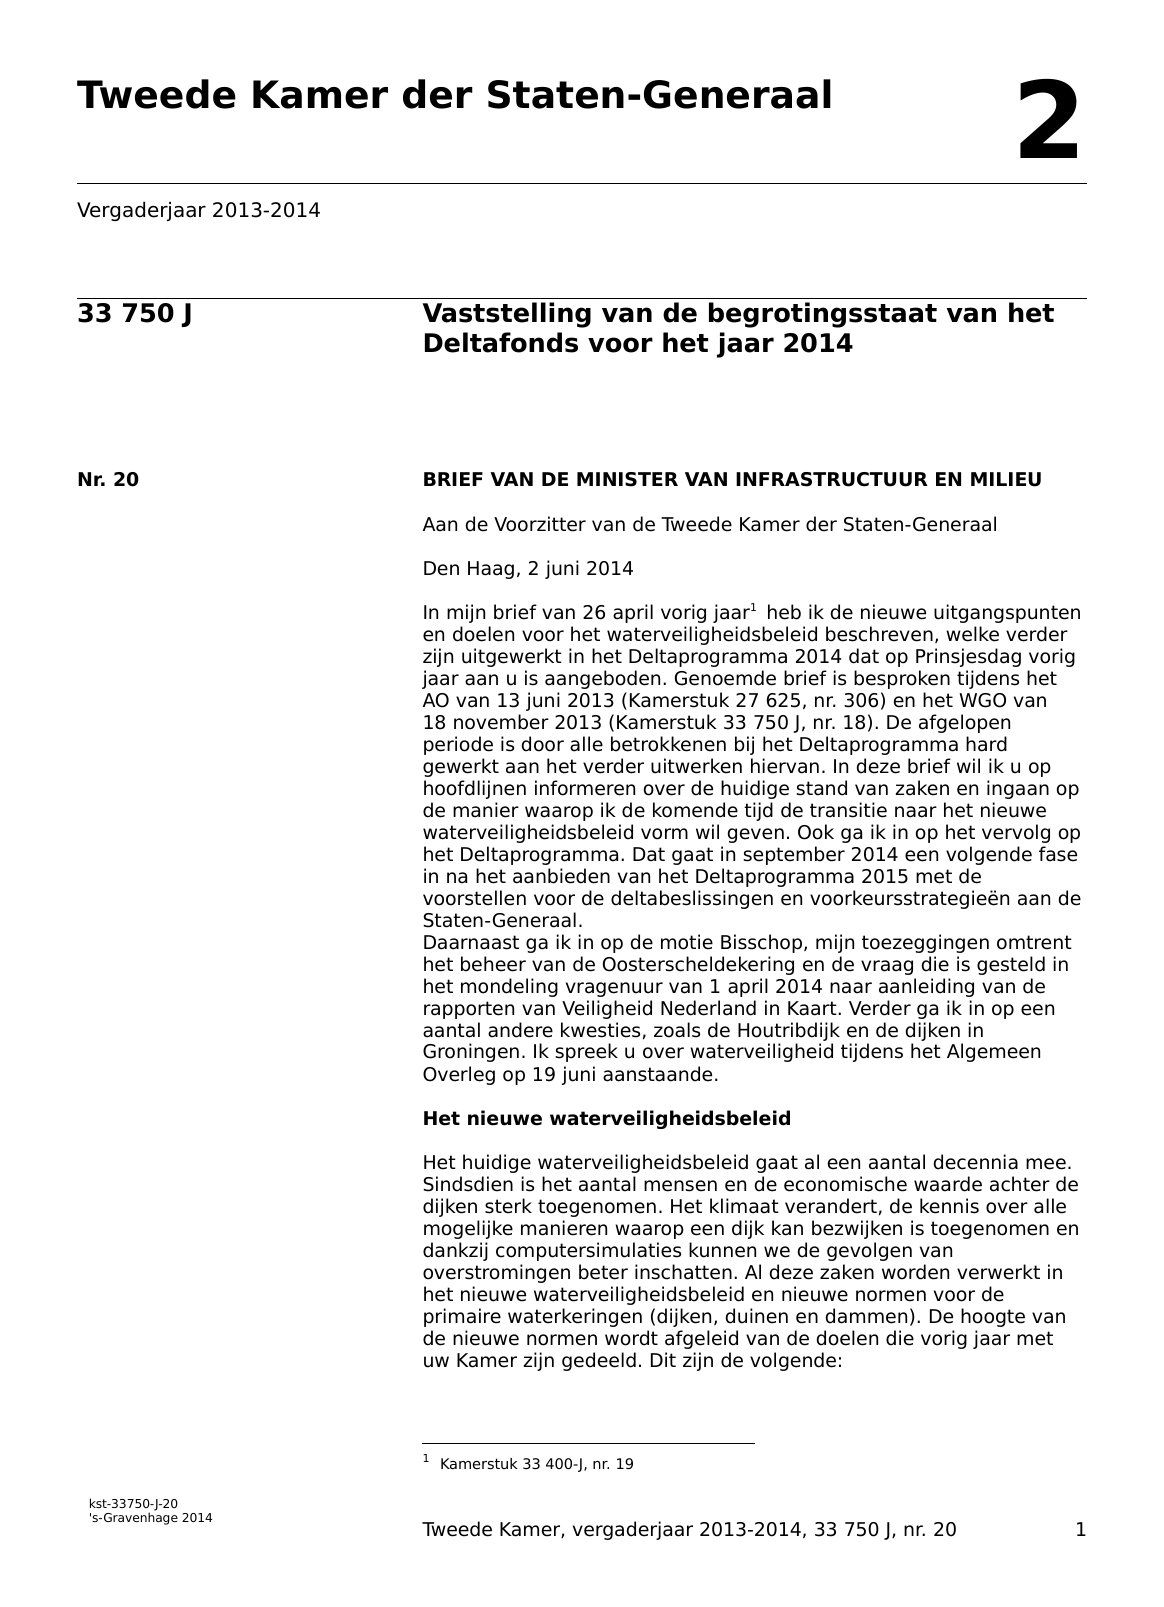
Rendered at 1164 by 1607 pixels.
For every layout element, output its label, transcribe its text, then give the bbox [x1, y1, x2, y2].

table_header 2 [886, 59, 1087, 183]
table_cell Vergaderjaar 2013-2014 [77, 184, 1087, 298]
text kst-33750-J-20 [88, 1497, 323, 1511]
text Kamerstuk 33 400-J, nr. 19 [422, 1452, 1087, 1474]
table_header Tweede Kamer der Staten-Generaal [77, 59, 886, 183]
subtitle Het nieuwe waterveiligheidsbeleid [422, 1108, 1087, 1129]
text Het huidige waterveiligheidsbeleid gaat al een aantal decennia mee. Sindsdien is het aantal mensen en de economische waarde achter de dijken sterk toegenomen. Het klimaat verandert, de kennis over alle mogelijke manieren waarop een dijk kan bezwijken is toegenomen en dankzij computersimulaties kunnen we de gevolgen van overstromingen beter inschatten. Al deze zaken worden verwerkt in het nieuwe waterveiligheidsbeleid en nieuwe normen voor de primaire waterkeringen (dijken, duinen en dammen). De hoogte van de nieuwe normen wordt afgeleid van de doelen die vorig jaar met uw Kamer zijn gedeeld. Dit zijn de volgende: [422, 1152, 1087, 1372]
text Aan de Voorzitter van de Tweede Kamer der Staten-Generaal [422, 513, 1087, 536]
subtitle Nr. 20 BRIEF VAN DE MINISTER VAN INFRASTRUCTUUR EN MILIEU [77, 469, 1087, 491]
text Daarnaast ga ik in op de motie Bisschop, mijn toezeggingen omtrent het beheer van de Oosterscheldekering en de vraag die is gesteld in het mondeling vragenuur van 1 april 2014 naar aanleiding van de rapporten van Veiligheid Nederland in Kaart. Verder ga ik in op een aantal andere kwesties, zoals de Houtribdijk en de dijken in Groningen. Ik spreek u over waterveiligheid tijdens het Algemeen Overleg op 19 juni aanstaande. [422, 932, 1087, 1085]
subtitle 33 750 J Vaststelling van de begrotingsstaat van het Deltafonds voor het jaar 2014 [77, 299, 1087, 358]
text In mijn brief van 26 april vorig jaar heb ik de nieuwe uitgangspunten en doelen voor het waterveiligheidsbeleid beschreven, welke verder zijn uitgewerkt in het Deltaprogramma 2014 dat op Prinsjesdag vorig jaar aan u is aangeboden. Genoemde brief is besproken tijdens het AO van 13 juni 2013 (Kamerstuk 27 625, nr. 306) en het WGO van 18 november 2013 (Kamerstuk 33 750 J, nr. 18). De afgelopen periode is door alle betrokkenen bij het Deltaprogramma hard gewerkt aan het verder uitwerken hiervan. In deze brief wil ik u op hoofdlijnen informeren over de huidige stand van zaken en ingaan op de manier waarop ik de komende tijd de transitie naar het nieuwe waterveiligheidsbeleid vorm wil geven. Ook ga ik in op het vervolg op het Deltaprogramma. Dat gaat in september 2014 een volgende fase in na het aanbieden van het Deltaprogramma 2015 met de voorstellen voor de deltabeslissingen en voorkeursstrategieën aan de Staten-Generaal. [422, 602, 1087, 932]
text 's-Gravenhage 2014 [88, 1511, 323, 1525]
text Den Haag, 2 juni 2014 [422, 558, 1087, 580]
